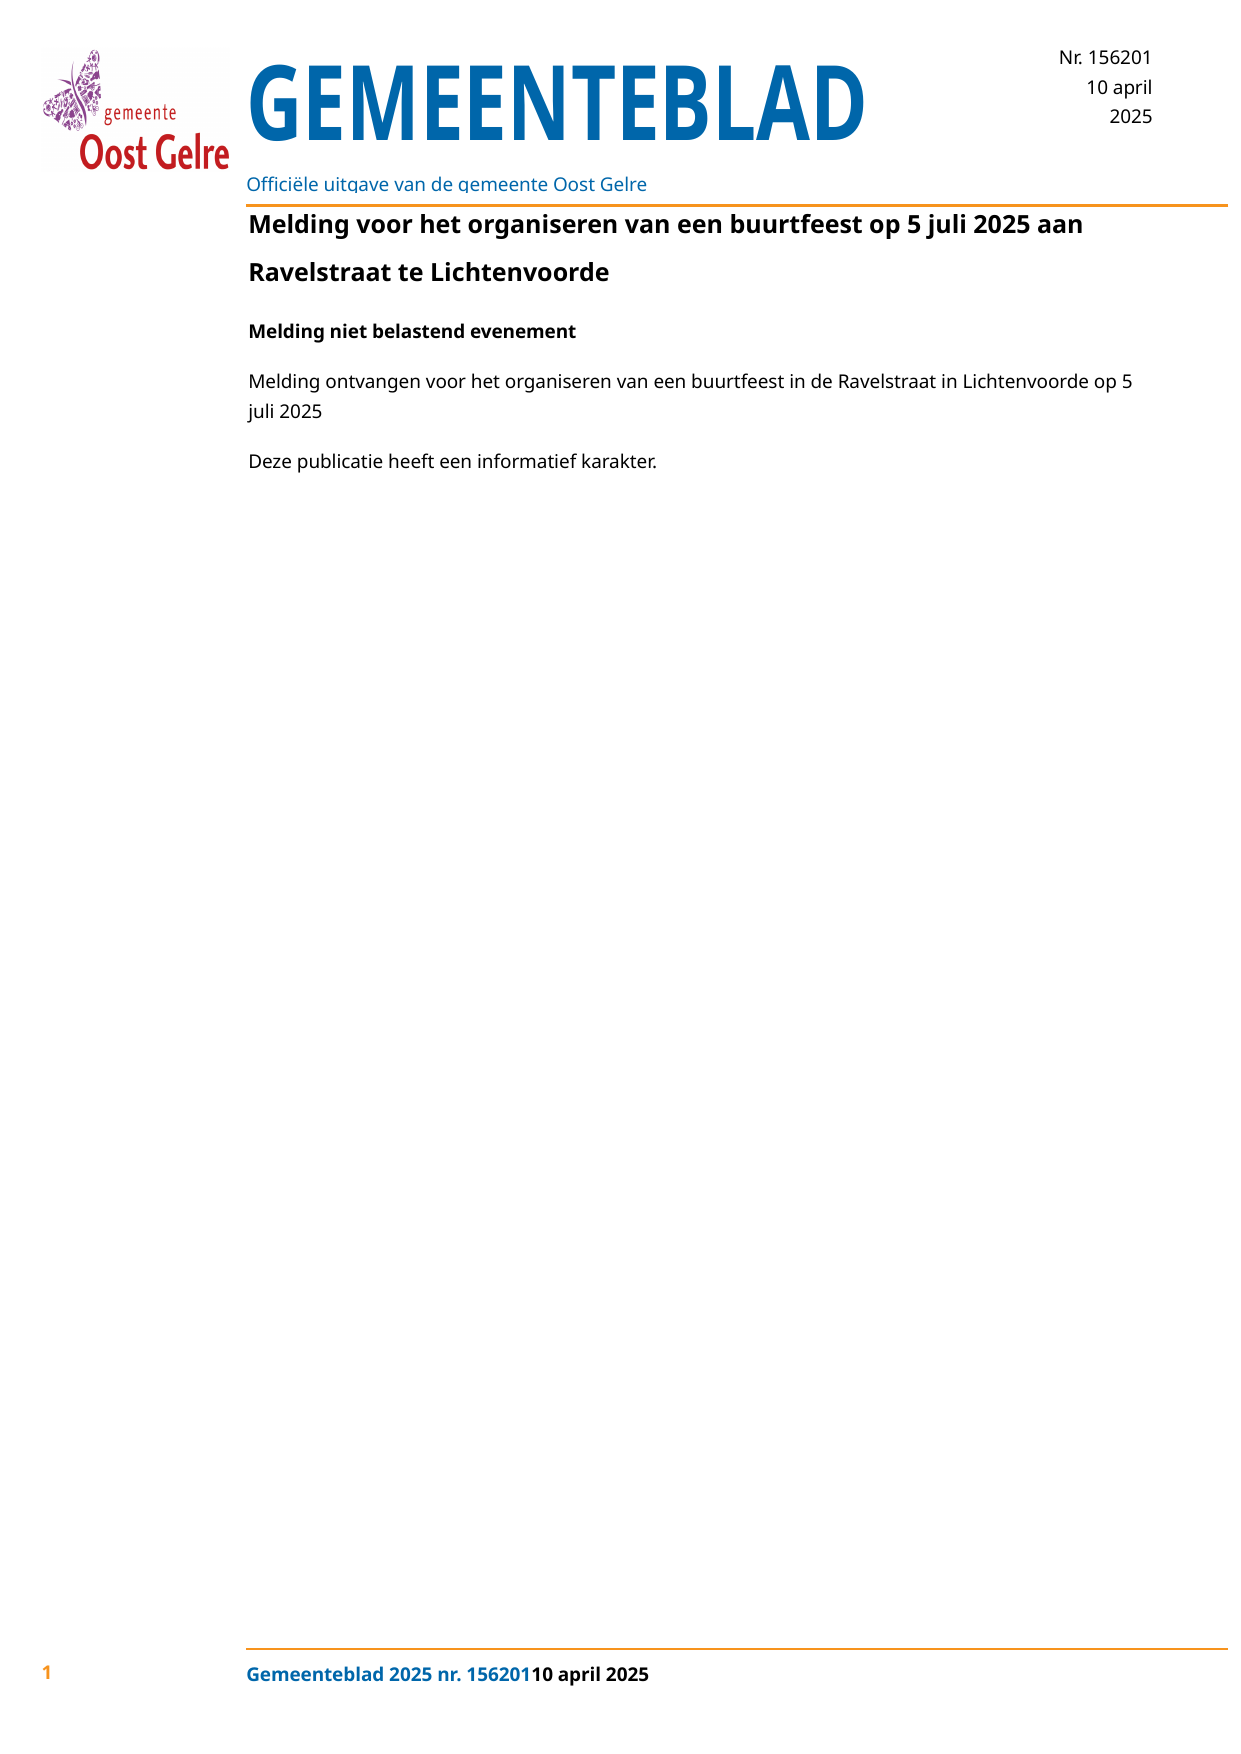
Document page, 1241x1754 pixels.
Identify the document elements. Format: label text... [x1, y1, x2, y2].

text Melding voor het organiseren van een buurtfeest op 5 juli 2025 aan Ravelstraat te Lichtenvoorde [248, 207, 1152, 288]
text Melding niet belastend evenement [248, 318, 1152, 344]
text Deze publicatie heeft een informatief karakter. [248, 448, 1152, 474]
text Melding ontvangen voor het organiseren van een buurtfeest in de Ravelstraat in Lichtenvoorde op 5 juli 2025 [248, 368, 1152, 424]
picture [41, 47, 231, 172]
